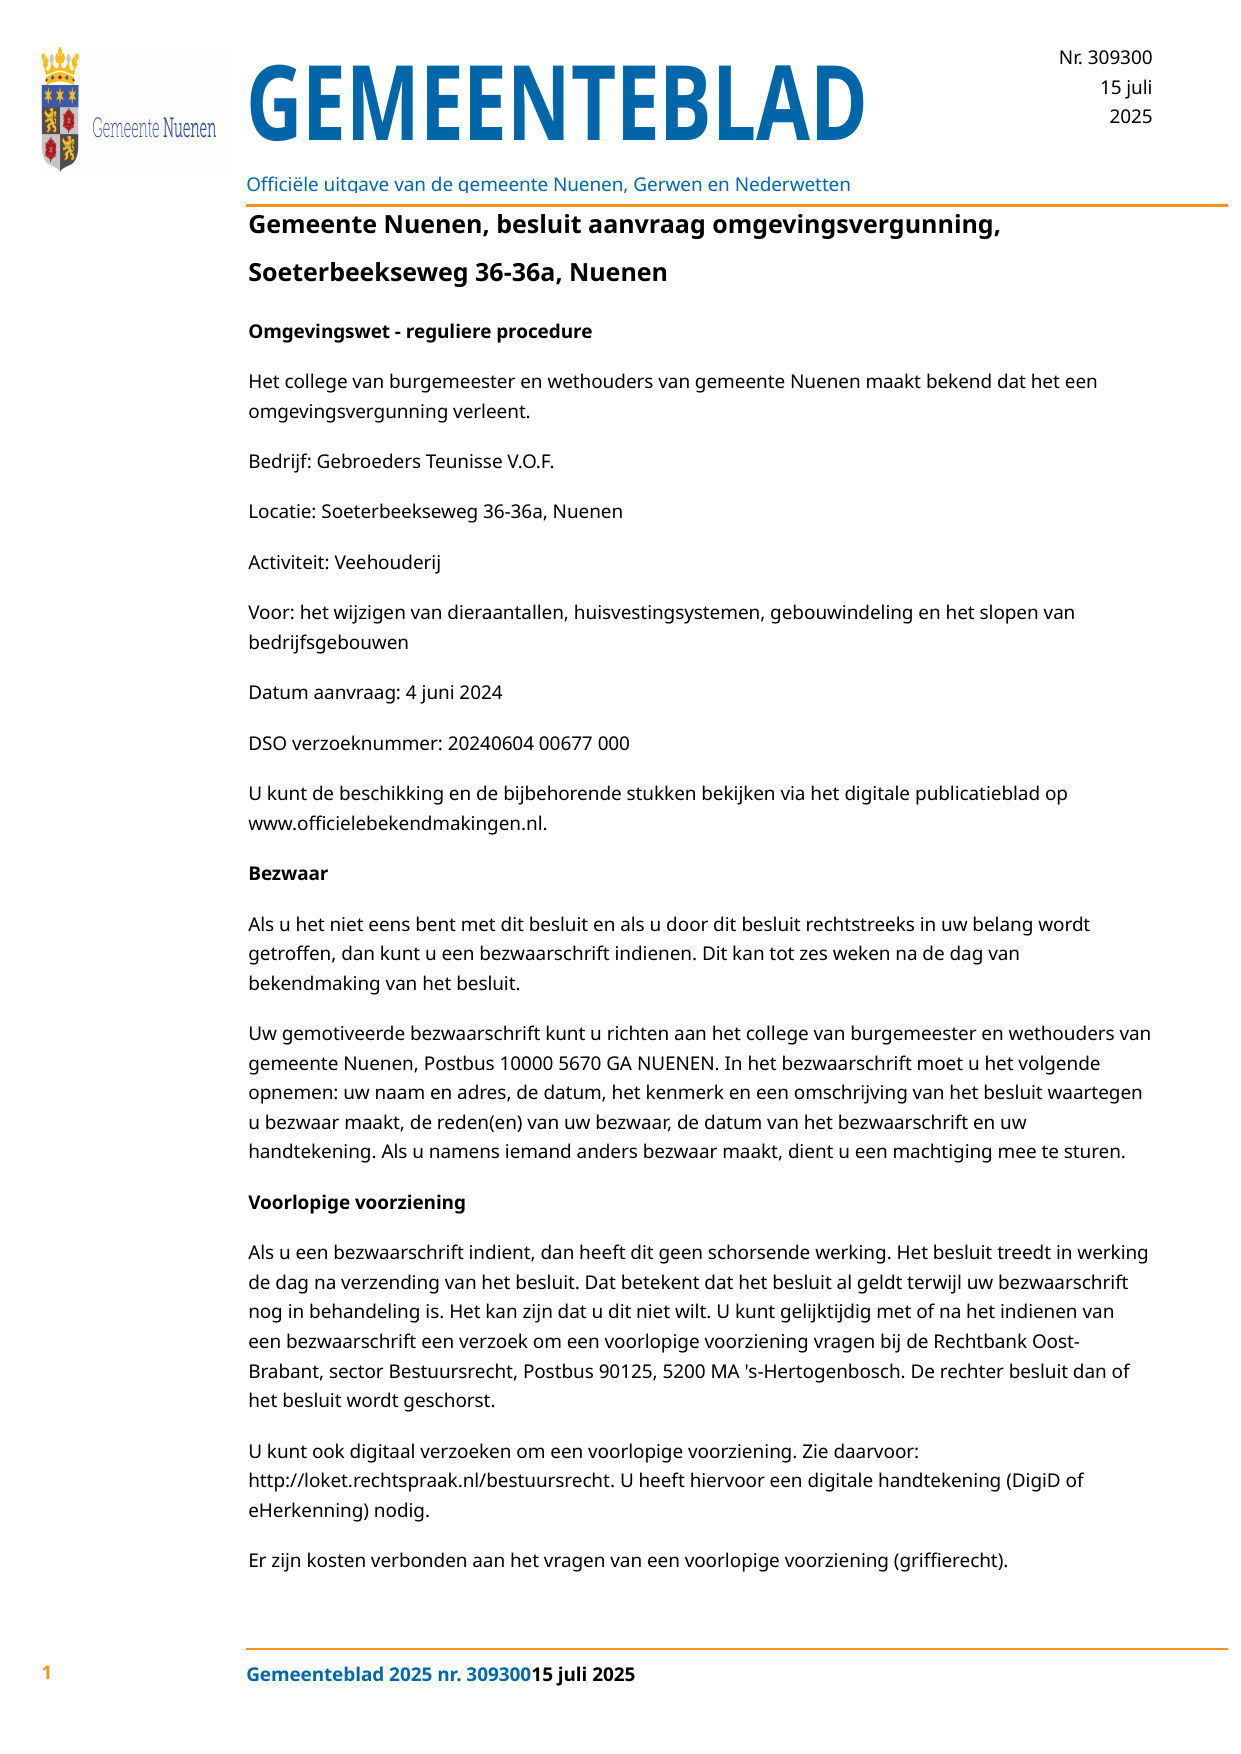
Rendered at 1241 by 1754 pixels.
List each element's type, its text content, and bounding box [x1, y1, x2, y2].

text Activiteit: Veehouderij [248, 549, 1152, 575]
text Omgevingswet - reguliere procedure [248, 318, 1152, 344]
text Het college van burgemeester en wethouders van gemeente Nuenen maakt bekend dat het een omgevingsvergunning verleent. [248, 368, 1152, 424]
text Bedrijf: Gebroeders Teunisse V.O.F. [248, 448, 1152, 474]
text Er zijn kosten verbonden aan het vragen van een voorlopige voorziening (griffierecht). [248, 1547, 1152, 1573]
text Als u een bezwaarschrift indient, dan heeft dit geen schorsende werking. Het besluit treedt in werking de dag na verzending van het besluit. Dat betekent dat het besluit al geldt terwijl uw bezwaarschrift nog in behandeling is. Het kan zijn dat u dit niet wilt. U kunt gelijktijdig met of na het indienen van een bezwaarschrift een verzoek om een voorlopige voorziening vragen bij de Rechtbank Oost-Brabant, sector Bestuursrecht, Postbus 90125, 5200 MA 's‑Hertogenbosch. De rechter besluit dan of het besluit wordt geschorst. [248, 1239, 1152, 1413]
text Voorlopige voorziening [248, 1189, 1152, 1215]
text Gemeente Nuenen, besluit aanvraag omgevingsvergunning, Soeterbeekseweg 36-36a, Nuenen [248, 207, 1152, 288]
text U kunt de beschikking en de bijbehorende stukken bekijken via het digitale publicatieblad op www.officielebekendmakingen.nl. [248, 780, 1152, 836]
text Datum aanvraag: 4 juni 2024 [248, 679, 1152, 705]
text Als u het niet eens bent met dit besluit en als u door dit besluit rechtstreeks in uw belang wordt getroffen, dan kunt u een bezwaarschrift indienen. Dit kan tot zes weken na de dag van bekendmaking van het besluit. [248, 911, 1152, 996]
text U kunt ook digitaal verzoeken om een voorlopige voorziening. Zie daarvoor: http://loket.rechtspraak.nl/bestuursrecht. U heeft hiervoor een digitale handtekening (DigiD of eHerkenning) nodig. [248, 1438, 1152, 1523]
text Voor: het wijzigen van dieraantallen, huisvestingsystemen, gebouwindeling en het slopen van bedrijfsgebouwen [248, 599, 1152, 655]
text DSO verzoeknummer: 20240604 00677 000 [248, 730, 1152, 756]
picture [41, 47, 231, 172]
text Uw gemotiveerde bezwaarschrift kunt u richten aan het college van burgemeester en wethouders van gemeente Nuenen, Postbus 10000 5670 GA NUENEN. In het bezwaarschrift moet u het volgende opnemen: uw naam en adres, de datum, het kenmerk en een omschrijving van het besluit waartegen u bezwaar maakt, de reden(en) van uw bezwaar, de datum van het bezwaarschrift en uw handtekening. Als u namens iemand anders bezwaar maakt, dient u een machtiging mee te sturen. [248, 1020, 1152, 1164]
text Bezwaar [248, 860, 1152, 886]
text Locatie: Soeterbeekseweg 36-36a, Nuenen [248, 499, 1152, 524]
